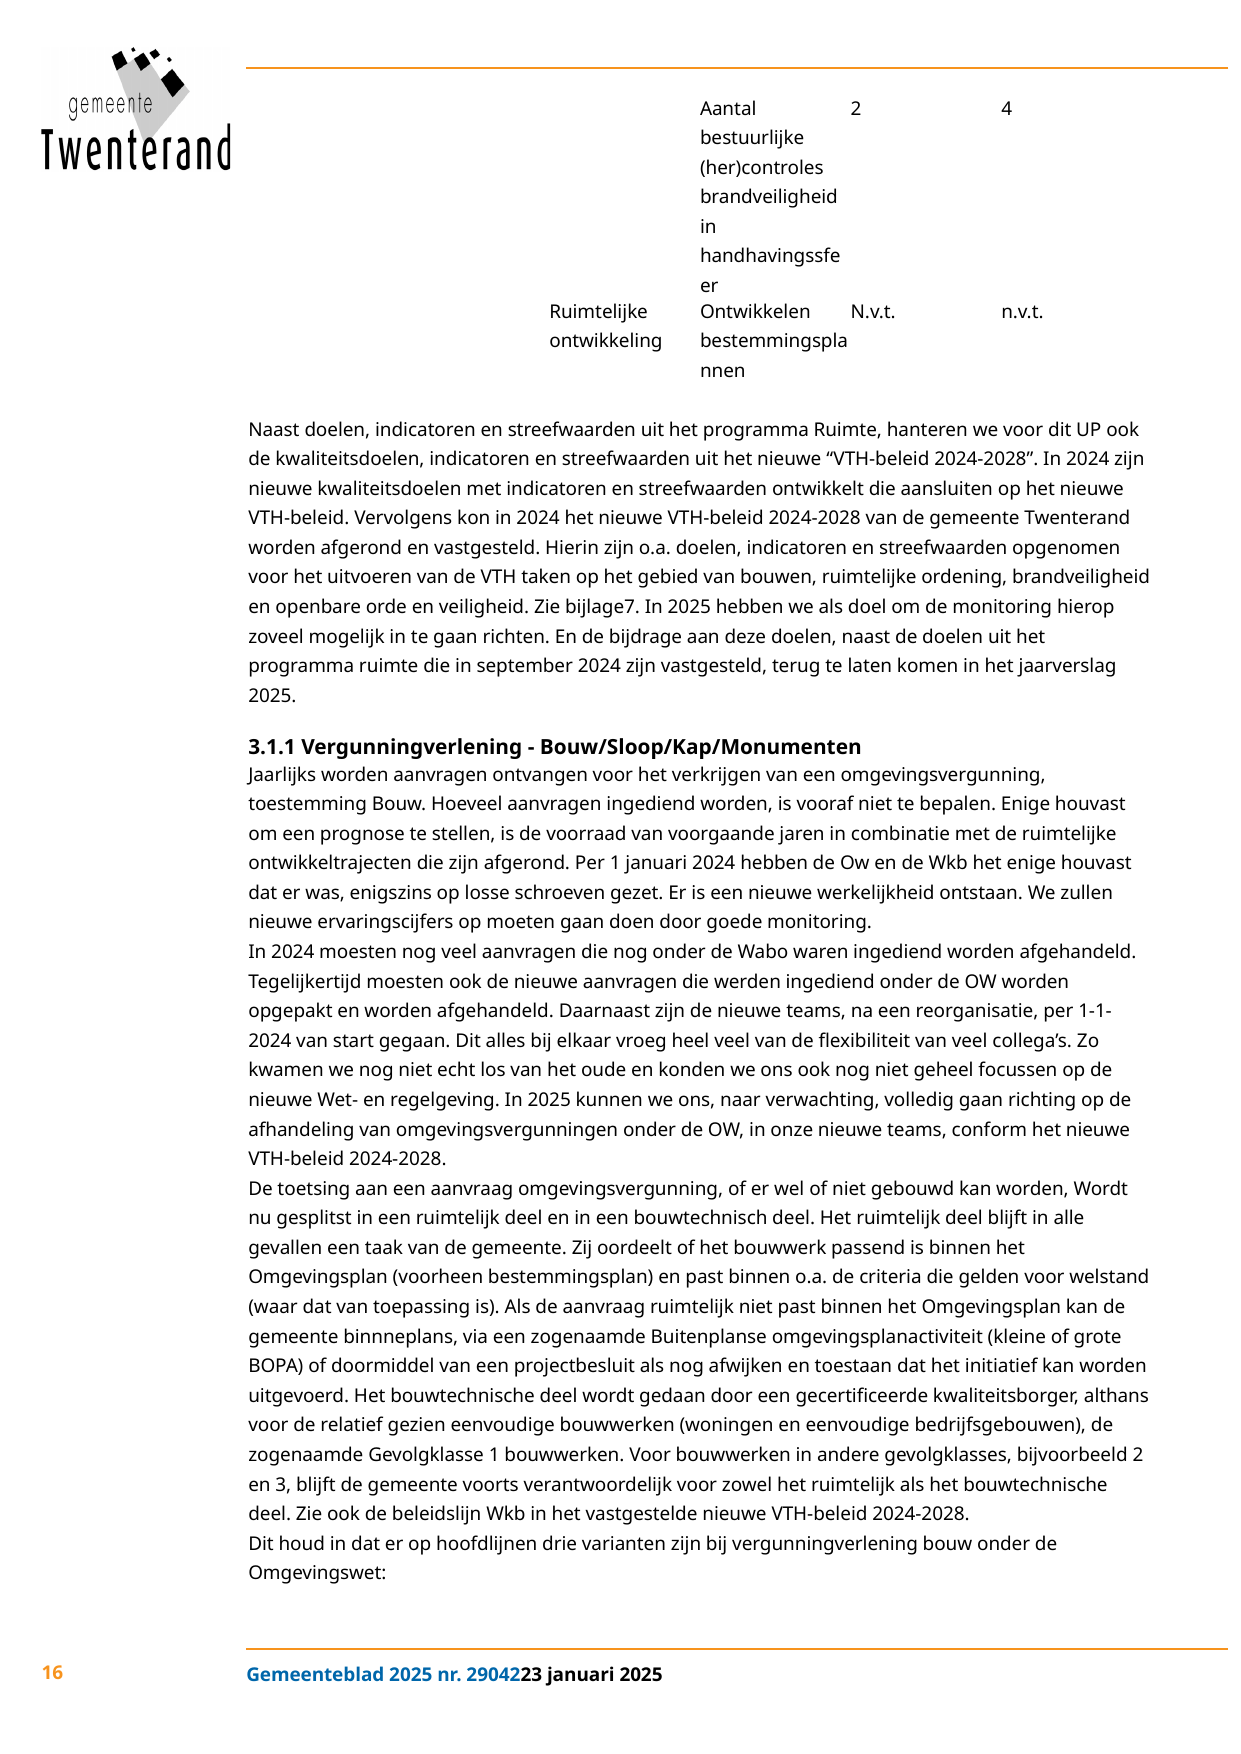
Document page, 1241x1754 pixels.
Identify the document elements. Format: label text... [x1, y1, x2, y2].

table_cell Aantal bestuurlijke (her)controles brandveiligheid in handhavingssfeer [700, 95, 850, 298]
table_cell [549, 95, 700, 298]
text Naast doelen, indicatoren en streefwaarden uit het programma Ruimte, hanteren we voor dit UP ook de kwaliteitsdoelen, indicatoren en streefwaarden uit het nieuwe “VTH-beleid 2024-2028”. In 2024 zijn nieuwe kwaliteitsdoelen met indicatoren en streefwaarden ontwikkelt die aansluiten op het nieuwe VTH-beleid. Vervolgens kon in 2024 het nieuwe VTH-beleid 2024-2028 van de gemeente Twenterand worden afgerond en vastgesteld. Hierin zijn o.a. doelen, indicatoren en streefwaarden opgenomen voor het uitvoeren van de VTH taken op het gebied van bouwen, ruimtelijke ordening, brandveiligheid en openbare orde en veiligheid. Zie bijlage7. In 2025 hebben we als doel om de monitoring hierop zoveel mogelijk in te gaan richten. En de bijdrage aan deze doelen, naast de doelen uit het programma ruimte die in september 2024 zijn vastgesteld, terug te laten komen in het jaarverslag 2025. [248, 416, 1152, 708]
table_cell 2 [850, 95, 1001, 298]
table_cell Ontwikkelen bestemmingsplannen [700, 298, 850, 383]
text De toetsing aan een aanvraag omgevingsvergunning, of er wel of niet gebouwd kan worden, Wordt nu gesplitst in een ruimtelijk deel en in een bouwtechnisch deel. Het ruimtelijk deel blijft in alle gevallen een taak van de gemeente. Zij oordeelt of het bouwwerk passend is binnen het Omgevingsplan (voorheen bestemmingsplan) en past binnen o.a. de criteria die gelden voor welstand (waar dat van toepassing is). Als de aanvraag ruimtelijk niet past binnen het Omgevingsplan kan de gemeente binnneplans, via een zogenaamde Buitenplanse omgevingsplanactiviteit (kleine of grote BOPA) of doormiddel van een projectbesluit als nog afwijken en toestaan dat het initiatief kan worden uitgevoerd. Het bouwtechnische deel wordt gedaan door een gecertificeerde kwaliteitsborger, althans voor de relatief gezien eenvoudige bouwwerken (woningen en eenvoudige bedrijfsgebouwen), de zogenaamde Gevolgklasse 1 bouwwerken. Voor bouwwerken in andere gevolgklasses, bijvoorbeeld 2 en 3, blijft de gemeente voorts verantwoordelijk voor zowel het ruimtelijk als het bouwtechnische deel. Zie ook de beleidslijn Wkb in het vastgestelde nieuwe VTH-beleid 2024-2028. [248, 1175, 1152, 1526]
table_cell n.v.t. [1001, 298, 1152, 383]
text In 2024 moesten nog veel aanvragen die nog onder de Wabo waren ingediend worden afgehandeld. Tegelijkertijd moesten ook de nieuwe aanvragen die werden ingediend onder de OW worden opgepakt en worden afgehandeld. Daarnaast zijn de nieuwe teams, na een reorganisatie, per 1-1-2024 van start gegaan. Dit alles bij elkaar vroeg heel veel van de flexibiliteit van veel collega’s. Zo kwamen we nog niet echt los van het oude en konden we ons ook nog niet geheel focussen op de nieuwe Wet- en regelgeving. In 2025 kunnen we ons, naar verwachting, volledig gaan richting op de afhandeling van omgevingsvergunningen onder de OW, in onze nieuwe teams, conform het nieuwe VTH-beleid 2024-2028. [248, 938, 1152, 1171]
table_cell 4 [1001, 95, 1152, 298]
table_cell [399, 95, 549, 383]
table_cell Ruimtelijke ontwikkeling [549, 298, 700, 383]
table_cell N.v.t. [850, 298, 1001, 383]
text Dit houd in dat er op hoofdlijnen drie varianten zijn bij vergunningverlening bouw onder de Omgevingswet: [248, 1530, 1152, 1585]
text 3.1.1 Vergunningverlening - Bouw/Sloop/Kap/Monumenten [248, 732, 1152, 761]
picture [41, 47, 231, 172]
text Jaarlijks worden aanvragen ontvangen voor het verkrijgen van een omgevingsvergunning, toestemming Bouw. Hoeveel aanvragen ingediend worden, is vooraf niet te bepalen. Enige houvast om een prognose te stellen, is de voorraad van voorgaande jaren in combinatie met de ruimtelijke ontwikkeltrajecten die zijn afgerond. Per 1 januari 2024 hebben de Ow en de Wkb het enige houvast dat er was, enigszins op losse schroeven gezet. Er is een nieuwe werkelijkheid ontstaan. We zullen nieuwe ervaringscijfers op moeten gaan doen door goede monitoring. [248, 761, 1152, 934]
table_cell [248, 95, 398, 383]
